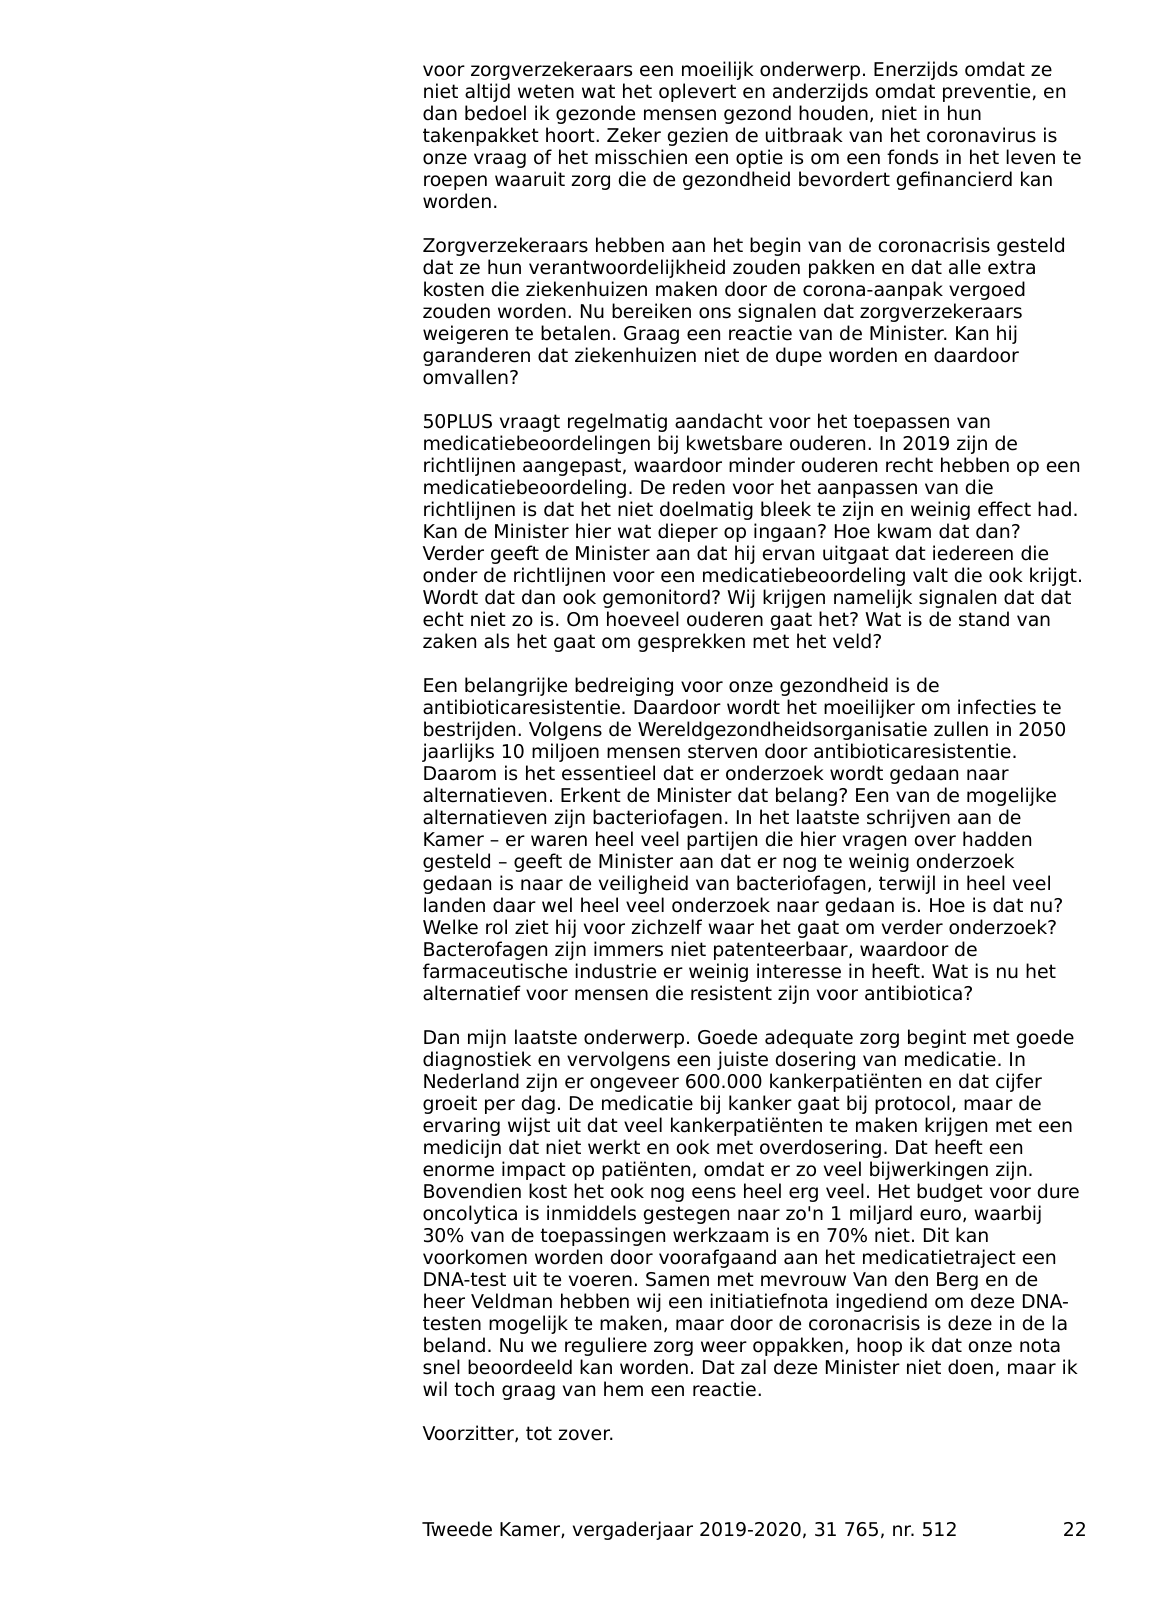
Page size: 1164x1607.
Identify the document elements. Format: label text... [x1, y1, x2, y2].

text Zorgverzekeraars hebben aan het begin van de coronacrisis gesteld dat ze hun verantwoordelijkheid zouden pakken en dat alle extra kosten die ziekenhuizen maken door de corona-aanpak vergoed zouden worden. Nu bereiken ons signalen dat zorgverzekeraars weigeren te betalen. Graag een reactie van de Minister. Kan hij garanderen dat ziekenhuizen niet de dupe worden en daardoor omvallen? [422, 235, 1087, 389]
text voor zorgverzekeraars een moeilijk onderwerp. Enerzijds omdat ze niet altijd weten wat het oplevert en anderzijds omdat preventie, en dan bedoel ik gezonde mensen gezond houden, niet in hun takenpakket hoort. Zeker gezien de uitbraak van het coronavirus is onze vraag of het misschien een optie is om een fonds in het leven te roepen waaruit zorg die de gezondheid bevordert gefinancierd kan worden. [422, 59, 1087, 213]
text 50PLUS vraagt regelmatig aandacht voor het toepassen van medicatiebeoordelingen bij kwetsbare ouderen. In 2019 zijn de richtlijnen aangepast, waardoor minder ouderen recht hebben op een medicatiebeoordeling. De reden voor het aanpassen van die richtlijnen is dat het niet doelmatig bleek te zijn en weinig effect had. Kan de Minister hier wat dieper op ingaan? Hoe kwam dat dan? Verder geeft de Minister aan dat hij ervan uitgaat dat iedereen die onder de richtlijnen voor een medicatiebeoordeling valt die ook krijgt. Wordt dat dan ook gemonitord? Wij krijgen namelijk signalen dat dat echt niet zo is. Om hoeveel ouderen gaat het? Wat is de stand van zaken als het gaat om gesprekken met het veld? [422, 411, 1087, 653]
text Dan mijn laatste onderwerp. Goede adequate zorg begint met goede diagnostiek en vervolgens een juiste dosering van medicatie. In Nederland zijn er ongeveer 600.000 kankerpatiënten en dat cijfer groeit per dag. De medicatie bij kanker gaat bij protocol, maar de ervaring wijst uit dat veel kankerpatiënten te maken krijgen met een medicijn dat niet werkt en ook met overdosering. Dat heeft een enorme impact op patiënten, omdat er zo veel bijwerkingen zijn. Bovendien kost het ook nog eens heel erg veel. Het budget voor dure oncolytica is inmiddels gestegen naar zo'n 1 miljard euro, waarbij 30% van de toepassingen werkzaam is en 70% niet. Dit kan voorkomen worden door voorafgaand aan het medicatietraject een DNA-test uit te voeren. Samen met mevrouw Van den Berg en de heer Veldman hebben wij een initiatiefnota ingediend om deze DNA-testen mogelijk te maken, maar door de coronacrisis is deze in de la beland. Nu we reguliere zorg weer oppakken, hoop ik dat onze nota snel beoordeeld kan worden. Dat zal deze Minister niet doen, maar ik wil toch graag van hem een reactie. [422, 1027, 1087, 1401]
text Voorzitter, tot zover. [422, 1423, 1087, 1445]
text Een belangrijke bedreiging voor onze gezondheid is de antibioticaresistentie. Daardoor wordt het moeilijker om infecties te bestrijden. Volgens de Wereldgezondheidsorganisatie zullen in 2050 jaarlijks 10 miljoen mensen sterven door antibioticaresistentie. Daarom is het essentieel dat er onderzoek wordt gedaan naar alternatieven. Erkent de Minister dat belang? Een van de mogelijke alternatieven zijn bacteriofagen. In het laatste schrijven aan de Kamer – er waren heel veel partijen die hier vragen over hadden gesteld – geeft de Minister aan dat er nog te weinig onderzoek gedaan is naar de veiligheid van bacteriofagen, terwijl in heel veel landen daar wel heel veel onderzoek naar gedaan is. Hoe is dat nu? Welke rol ziet hij voor zichzelf waar het gaat om verder onderzoek? Bacterofagen zijn immers niet patenteerbaar, waardoor de farmaceutische industrie er weinig interesse in heeft. Wat is nu het alternatief voor mensen die resistent zijn voor antibiotica? [422, 675, 1087, 1005]
